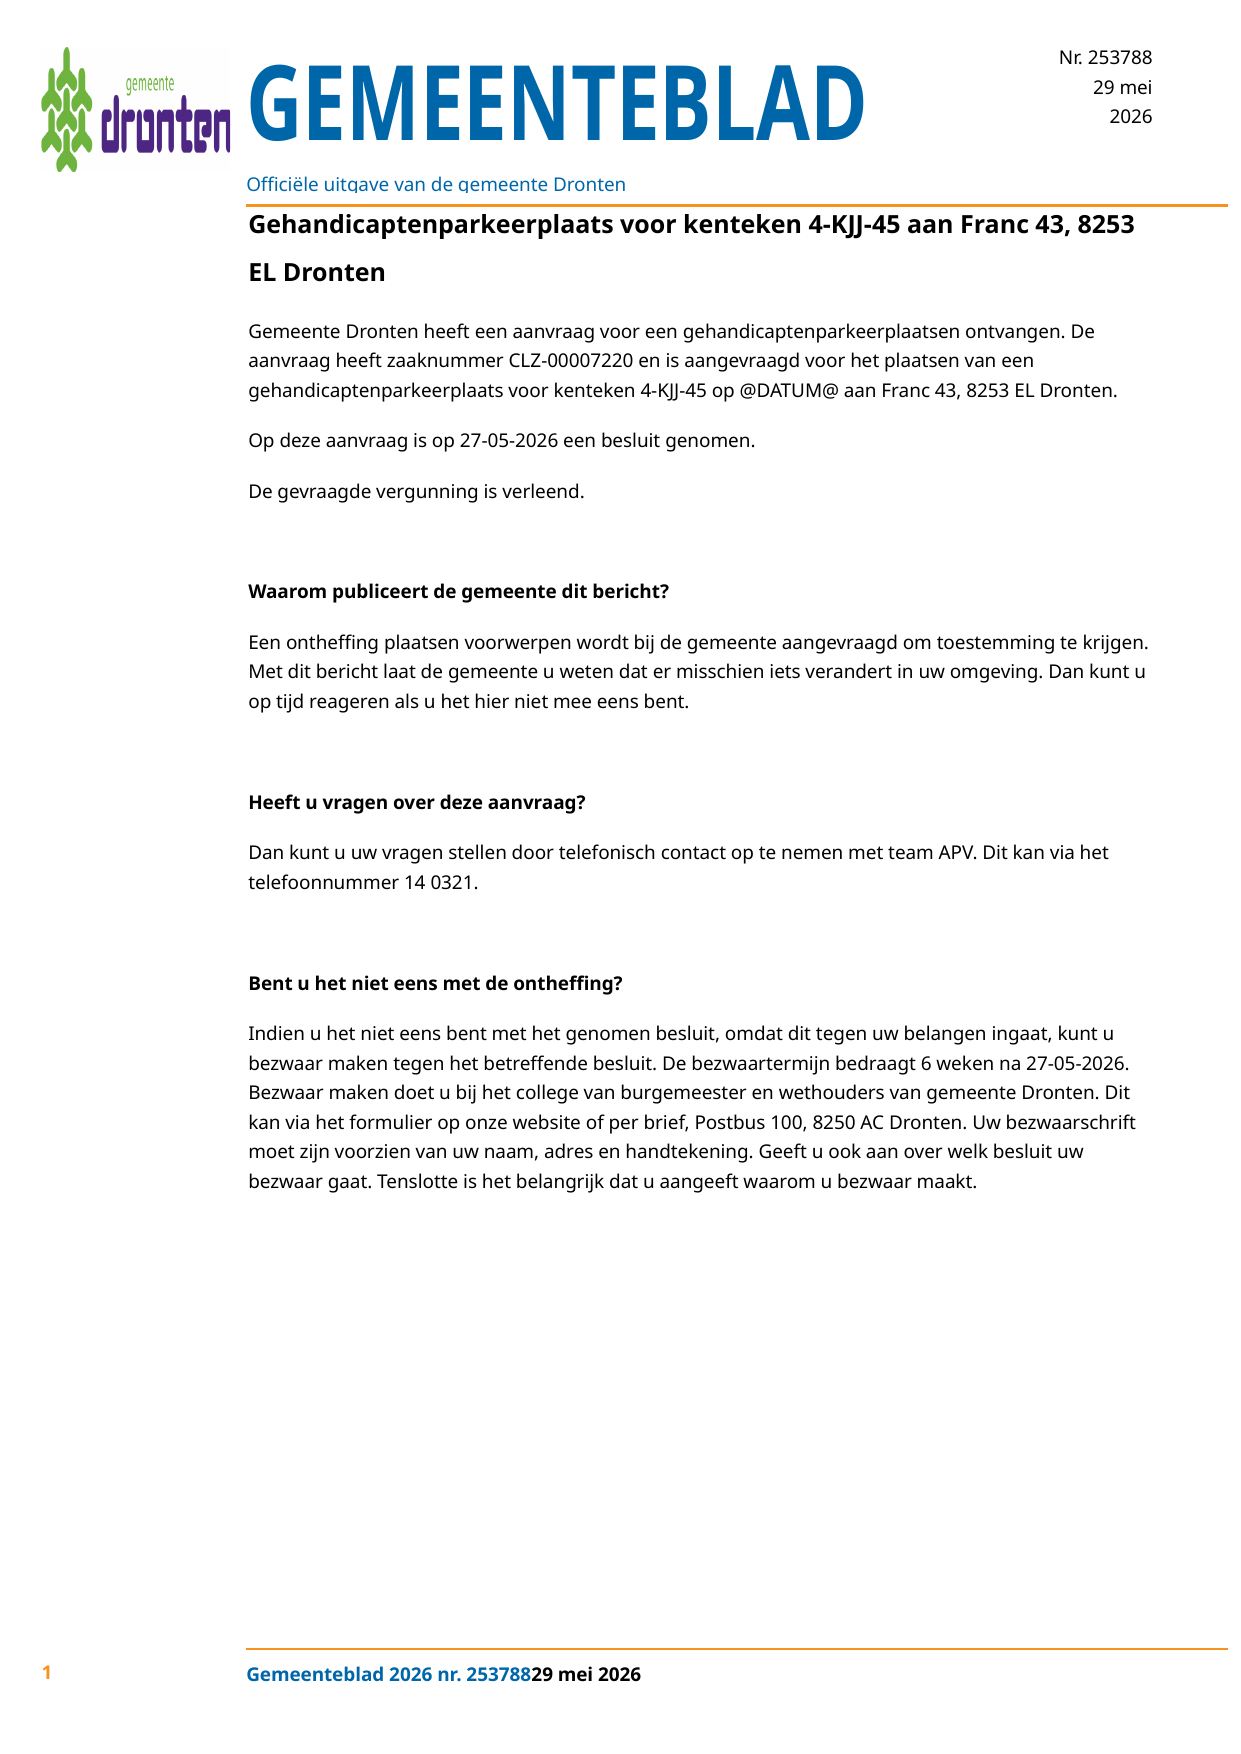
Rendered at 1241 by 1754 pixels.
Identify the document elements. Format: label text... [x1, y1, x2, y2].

text Bent u het niet eens met de ontheffing? [248, 970, 1152, 996]
text Op deze aanvraag is op 27-05-2026 een besluit genomen. [248, 427, 1152, 453]
text Dan kunt u uw vragen stellen door telefonisch contact op te nemen met team APV. Dit kan via het telefoonnummer 14 0321. [248, 839, 1152, 895]
text Heeft u vragen over deze aanvraag? [248, 789, 1152, 815]
text Gemeente Dronten heeft een aanvraag voor een gehandicaptenparkeerplaatsen ontvangen. De aanvraag heeft zaaknummer CLZ-00007220 en is aangevraagd voor het plaatsen van een gehandicaptenparkeerplaats voor kenteken 4-KJJ-45 op @DATUM@ aan Franc 43, 8253 EL Dronten. [248, 318, 1152, 403]
text De gevraagde vergunning is verleend. [248, 478, 1152, 504]
text Een ontheffing plaatsen voorwerpen wordt bij de gemeente aangevraagd om toestemming te krijgen. Met dit bericht laat de gemeente u weten dat er misschien iets verandert in uw omgeving. Dan kunt u op tijd reageren als u het hier niet mee eens bent. [248, 629, 1152, 714]
text Gehandicaptenparkeerplaats voor kenteken 4-KJJ-45 aan Franc 43, 8253 EL Dronten [248, 207, 1152, 288]
text Waarom publiceert de gemeente dit bericht? [248, 579, 1152, 604]
picture [41, 47, 231, 172]
text Indien u het niet eens bent met het genomen besluit, omdat dit tegen uw belangen ingaat, kunt u bezwaar maken tegen het betreffende besluit. De bezwaartermijn bedraagt 6 weken na 27-05-2026. Bezwaar maken doet u bij het college van burgemeester en wethouders van gemeente Dronten. Dit kan via het formulier op onze website of per brief, Postbus 100, 8250 AC Dronten. Uw bezwaarschrift moet zijn voorzien van uw naam, adres en handtekening. Geeft u ook aan over welk besluit uw bezwaar gaat. Tenslotte is het belangrijk dat u aangeeft waarom u bezwaar maakt. [248, 1020, 1152, 1194]
